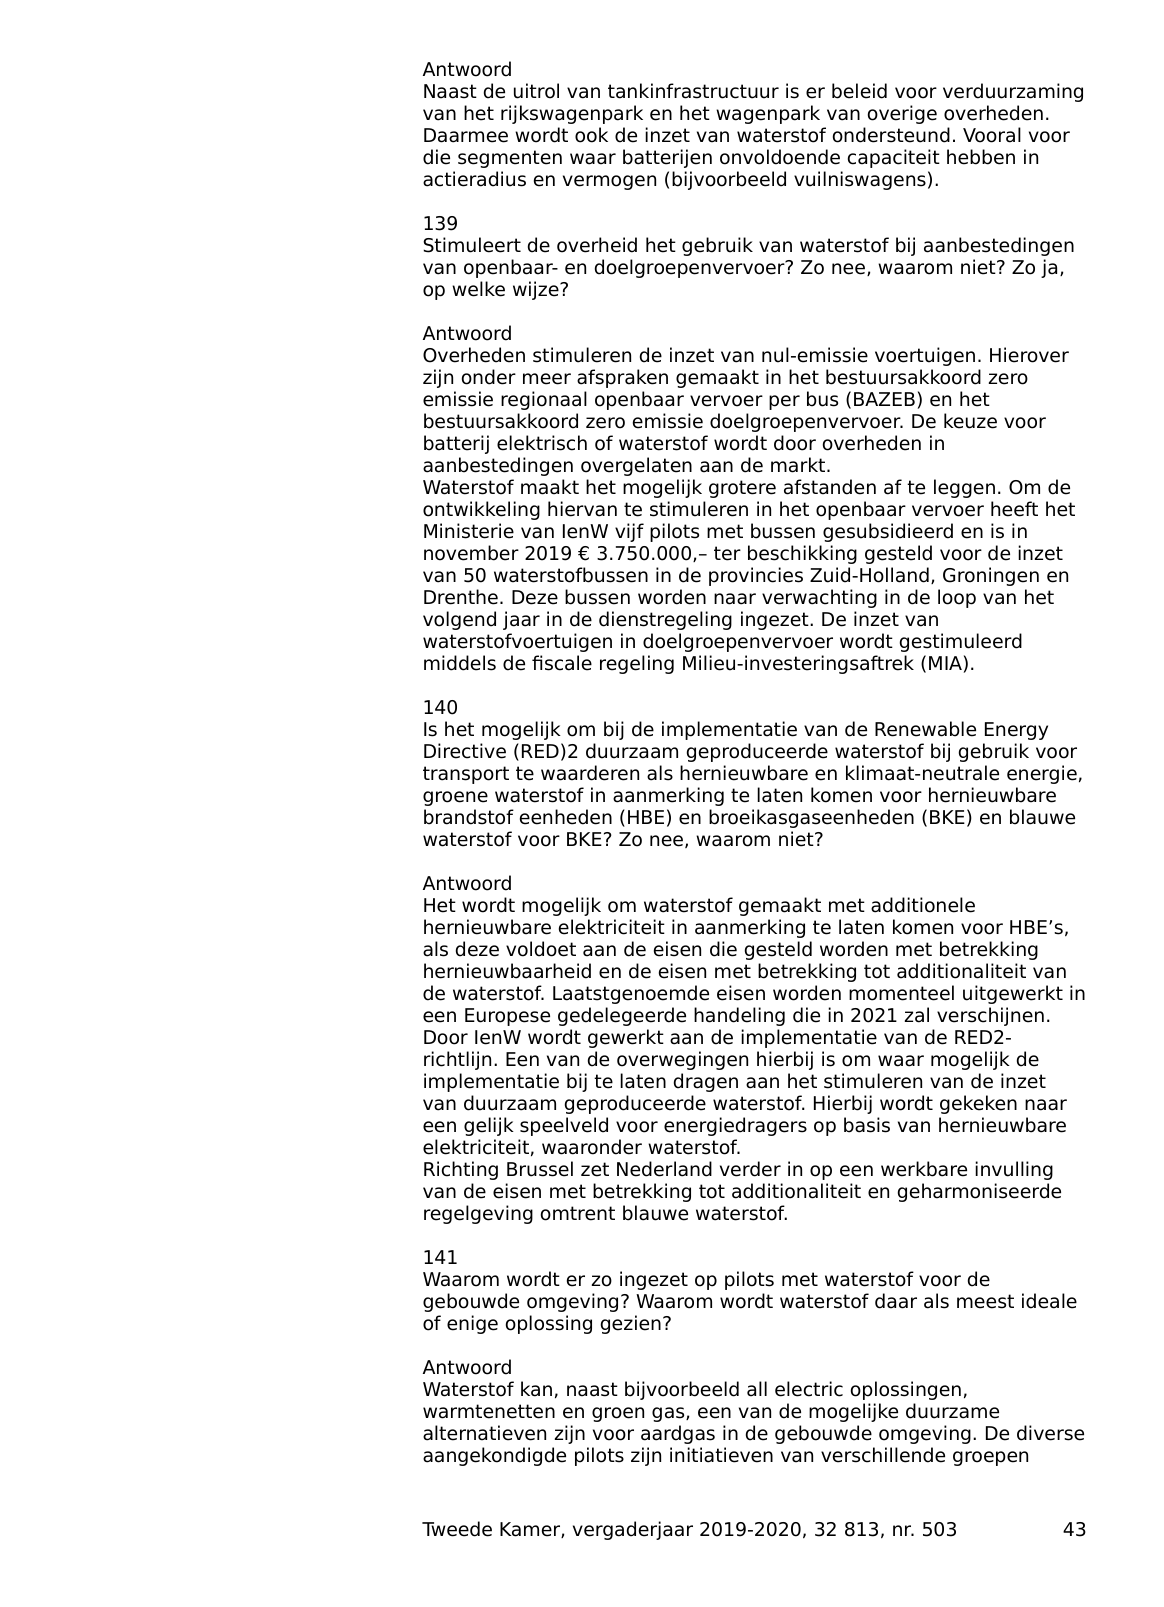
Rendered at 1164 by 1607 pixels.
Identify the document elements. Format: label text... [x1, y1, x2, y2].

text Naast de uitrol van tankinfrastructuur is er beleid voor verduurzaming van het rijkswagenpark en het wagenpark van overige overheden. Daarmee wordt ook de inzet van waterstof ondersteund. Vooral voor die segmenten waar batterijen onvoldoende capaciteit hebben in actieradius en vermogen (bijvoorbeeld vuilniswagens). [422, 81, 1087, 191]
text Waterstof maakt het mogelijk grotere afstanden af te leggen. Om de ontwikkeling hiervan te stimuleren in het openbaar vervoer heeft het Ministerie van IenW vijf pilots met bussen gesubsidieerd en is in november 2019 € 3.750.000,– ter beschikking gesteld voor de inzet van 50 waterstofbussen in de provincies Zuid-Holland, Groningen en Drenthe. Deze bussen worden naar verwachting in de loop van het volgend jaar in de dienstregeling ingezet. De inzet van waterstofvoertuigen in doelgroepenvervoer wordt gestimuleerd middels de fiscale regeling Milieu-investeringsaftrek (MIA). [422, 477, 1087, 675]
text Antwoord [422, 323, 1087, 345]
text 141 [422, 1247, 1087, 1269]
text Antwoord [422, 1357, 1087, 1379]
text Waterstof kan, naast bijvoorbeeld all electric oplossingen, warmtenetten en groen gas, een van de mogelijke duurzame alternatieven zijn voor aardgas in de gebouwde omgeving. De diverse aangekondigde pilots zijn initiatieven van verschillende groepen [422, 1379, 1087, 1467]
text Overheden stimuleren de inzet van nul-emissie voertuigen. Hierover zijn onder meer afspraken gemaakt in het bestuursakkoord zero emissie regionaal openbaar vervoer per bus (BAZEB) en het bestuursakkoord zero emissie doelgroepenvervoer. De keuze voor batterij elektrisch of waterstof wordt door overheden in aanbestedingen overgelaten aan de markt. [422, 345, 1087, 477]
text Het wordt mogelijk om waterstof gemaakt met additionele hernieuwbare elektriciteit in aanmerking te laten komen voor HBE’s, als deze voldoet aan de eisen die gesteld worden met betrekking hernieuwbaarheid en de eisen met betrekking tot additionaliteit van de waterstof. Laatstgenoemde eisen worden momenteel uitgewerkt in een Europese gedelegeerde handeling die in 2021 zal verschijnen. [422, 895, 1087, 1027]
text Antwoord [422, 59, 1087, 81]
text Waarom wordt er zo ingezet op pilots met waterstof voor de gebouwde omgeving? Waarom wordt waterstof daar als meest ideale of enige oplossing gezien? [422, 1269, 1087, 1335]
text Richting Brussel zet Nederland verder in op een werkbare invulling van de eisen met betrekking tot additionaliteit en geharmoniseerde regelgeving omtrent blauwe waterstof. [422, 1159, 1087, 1225]
text Door IenW wordt gewerkt aan de implementatie van de RED2-richtlijn. Een van de overwegingen hierbij is om waar mogelijk de implementatie bij te laten dragen aan het stimuleren van de inzet van duurzaam geproduceerde waterstof. Hierbij wordt gekeken naar een gelijk speelveld voor energiedragers op basis van hernieuwbare elektriciteit, waaronder waterstof. [422, 1027, 1087, 1159]
text Antwoord [422, 873, 1087, 895]
text Is het mogelijk om bij de implementatie van de Renewable Energy Directive (RED)2 duurzaam geproduceerde waterstof bij gebruik voor transport te waarderen als hernieuwbare en klimaat-neutrale energie, groene waterstof in aanmerking te laten komen voor hernieuwbare brandstof eenheden (HBE) en broeikasgaseenheden (BKE) en blauwe waterstof voor BKE? Zo nee, waarom niet? [422, 719, 1087, 851]
text 139 [422, 213, 1087, 235]
text Stimuleert de overheid het gebruik van waterstof bij aanbestedingen van openbaar- en doelgroepenvervoer? Zo nee, waarom niet? Zo ja, op welke wijze? [422, 235, 1087, 301]
text 140 [422, 697, 1087, 719]
